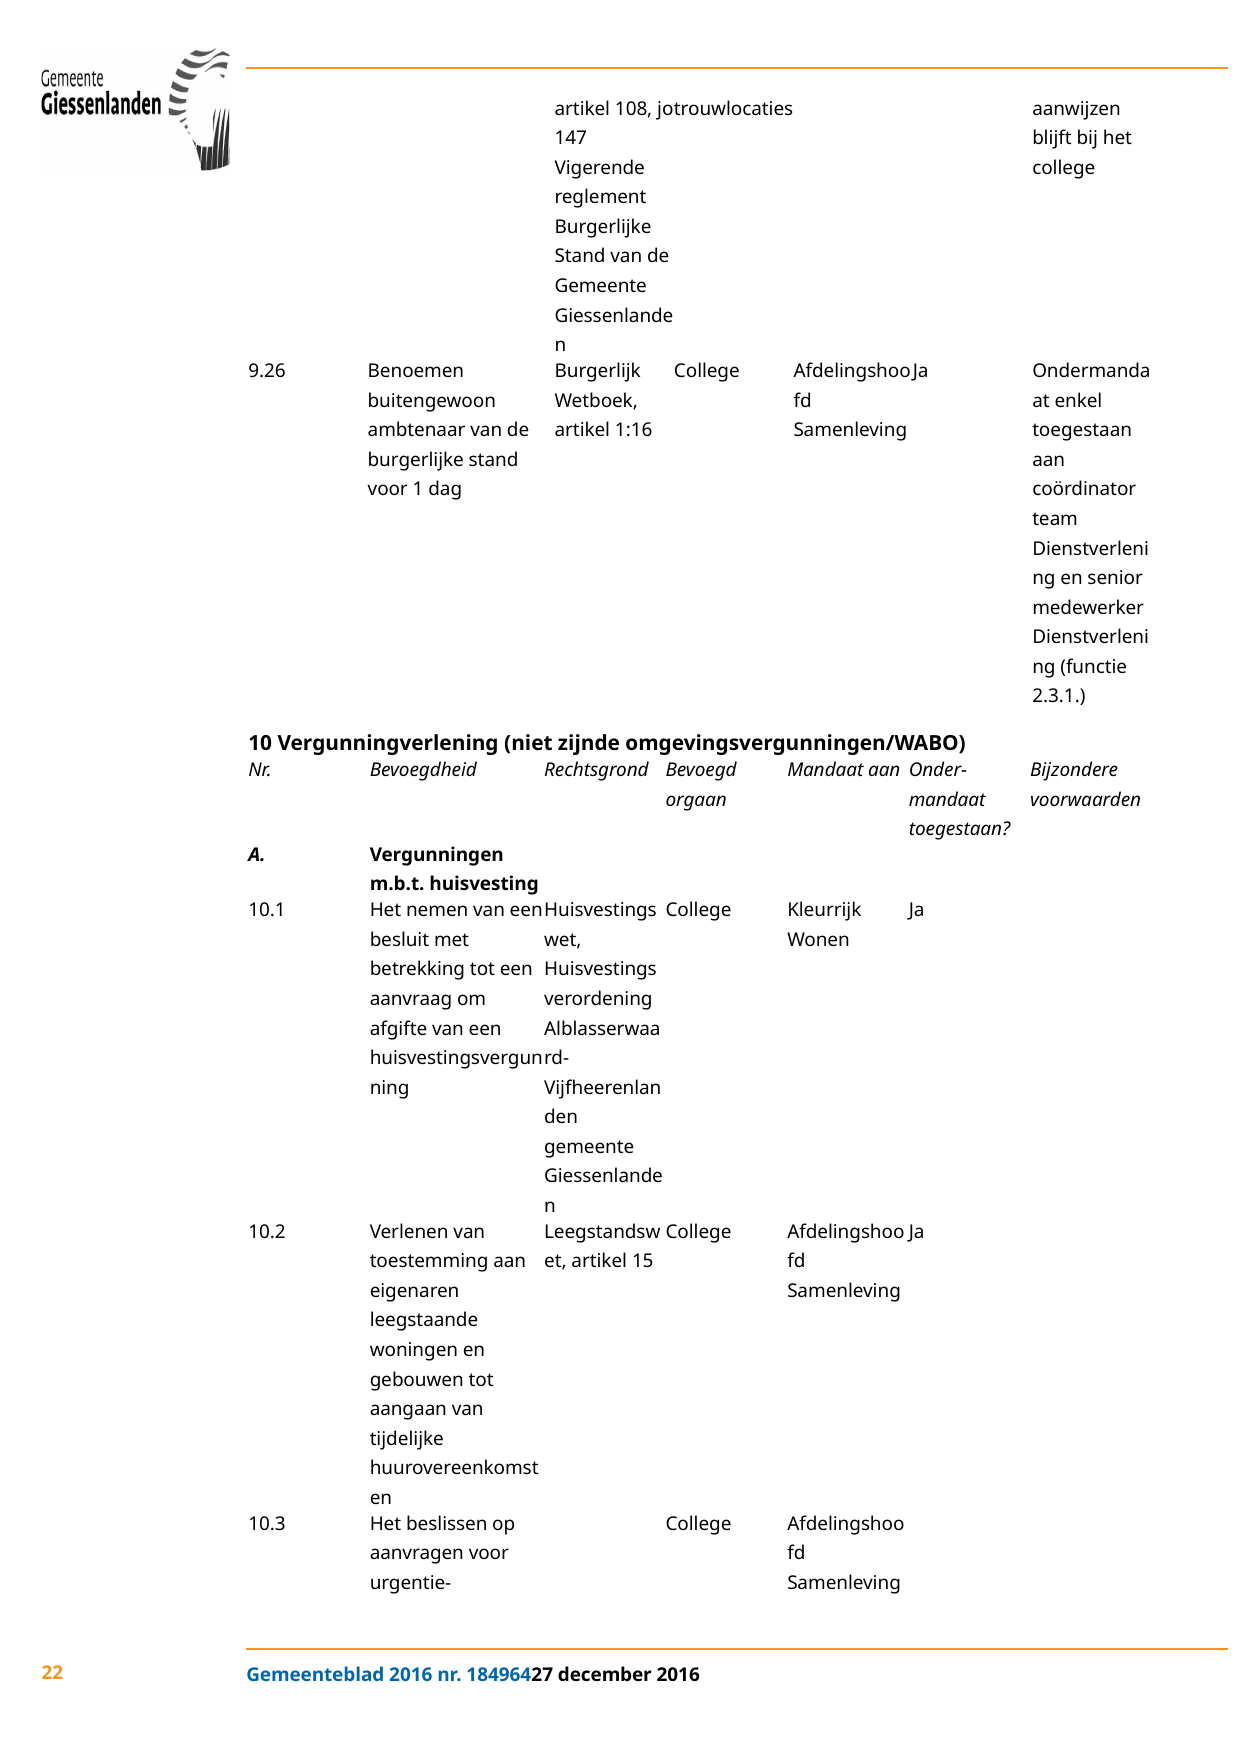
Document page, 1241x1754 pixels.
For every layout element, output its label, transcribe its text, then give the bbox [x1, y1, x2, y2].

table_cell [787, 841, 908, 896]
table_cell 10.2 [248, 1218, 369, 1510]
table_cell Ondermandaat enkel toegestaan aan coördinator team Dienstverlening en senior medewerker Dienstverlening (functie 2.3.1.) [1032, 357, 1152, 708]
table_cell Afdelingshoofd Samenleving [787, 1510, 908, 1595]
table_cell [248, 95, 367, 357]
table_cell Huisvestingswet, Huisvestingsverordening Alblasserwaard-Vijfheerenlanden gemeente Giessenlanden [544, 896, 665, 1218]
table_cell Afdelingshoofd Samenleving [793, 357, 913, 708]
table_cell Afdelingshoofd Samenleving [787, 1218, 908, 1510]
table_cell Ja [909, 1218, 1030, 1510]
table_cell Verlenen van toestemming aan eigenaren leegstaande woningen en gebouwen tot aangaan van tijdelijke huurovereenkomsten [370, 1218, 544, 1510]
table_header Nr. [248, 756, 369, 841]
table_cell 10.1 [248, 896, 369, 1218]
table_cell aanwijzen blijft bij het college [1032, 95, 1152, 357]
table_cell College [674, 357, 793, 708]
table_cell [544, 1510, 665, 1595]
table_header Rechtsgrond [544, 756, 665, 841]
table_cell [909, 1510, 1030, 1595]
table_cell Leegstandswet, artikel 15 [544, 1218, 665, 1510]
table_header Bevoegd orgaan [665, 756, 787, 841]
table_cell A. [248, 841, 369, 896]
table_cell College [665, 1510, 787, 1595]
table_cell Vergunningen m.b.t. huisvesting [370, 841, 544, 896]
table_cell 9.26 [248, 357, 367, 708]
table_cell College [665, 1218, 787, 1510]
table_cell Het nemen van een besluit met betrekking tot een aanvraag om afgifte van een huisvestingsvergunning [370, 896, 544, 1218]
table_cell [793, 95, 913, 357]
table_cell Benoemen buitengewoon ambtenaar van de burgerlijke stand voor 1 dag [368, 357, 554, 708]
table_cell [1030, 841, 1152, 896]
table_cell artikel 108, jo 147 Vigerende reglement Burgerlijke Stand van de Gemeente Giessenlanden [554, 95, 674, 357]
table_cell [909, 841, 1030, 896]
table_cell Het beslissen op aanvragen voor urgentie- [370, 1510, 544, 1595]
table_cell [1030, 1510, 1152, 1595]
table_cell [1030, 1218, 1152, 1510]
text 10 Vergunningverlening (niet zijnde omgevingsvergunningen/WABO) [248, 728, 1152, 756]
table_cell Kleurrijk Wonen [787, 896, 908, 1218]
table_cell [913, 95, 1032, 357]
table_header Mandaat aan [787, 756, 908, 841]
table_cell College [665, 896, 787, 1218]
table_cell [665, 841, 787, 896]
table_cell [544, 841, 665, 896]
table_cell trouwlocaties [674, 95, 793, 357]
picture [41, 47, 231, 172]
table_cell Ja [909, 896, 1030, 1218]
table_header Onder- mandaat toegestaan? [909, 756, 1030, 841]
table_cell Burgerlijk Wetboek, artikel 1:16 [554, 357, 674, 708]
table_cell 10.3 [248, 1510, 369, 1595]
table_cell [368, 95, 554, 357]
table_cell [1030, 896, 1152, 1218]
table_header Bijzondere voorwaarden [1030, 756, 1152, 841]
table_header Bevoegdheid [370, 756, 544, 841]
table_cell Ja [913, 357, 1032, 708]
